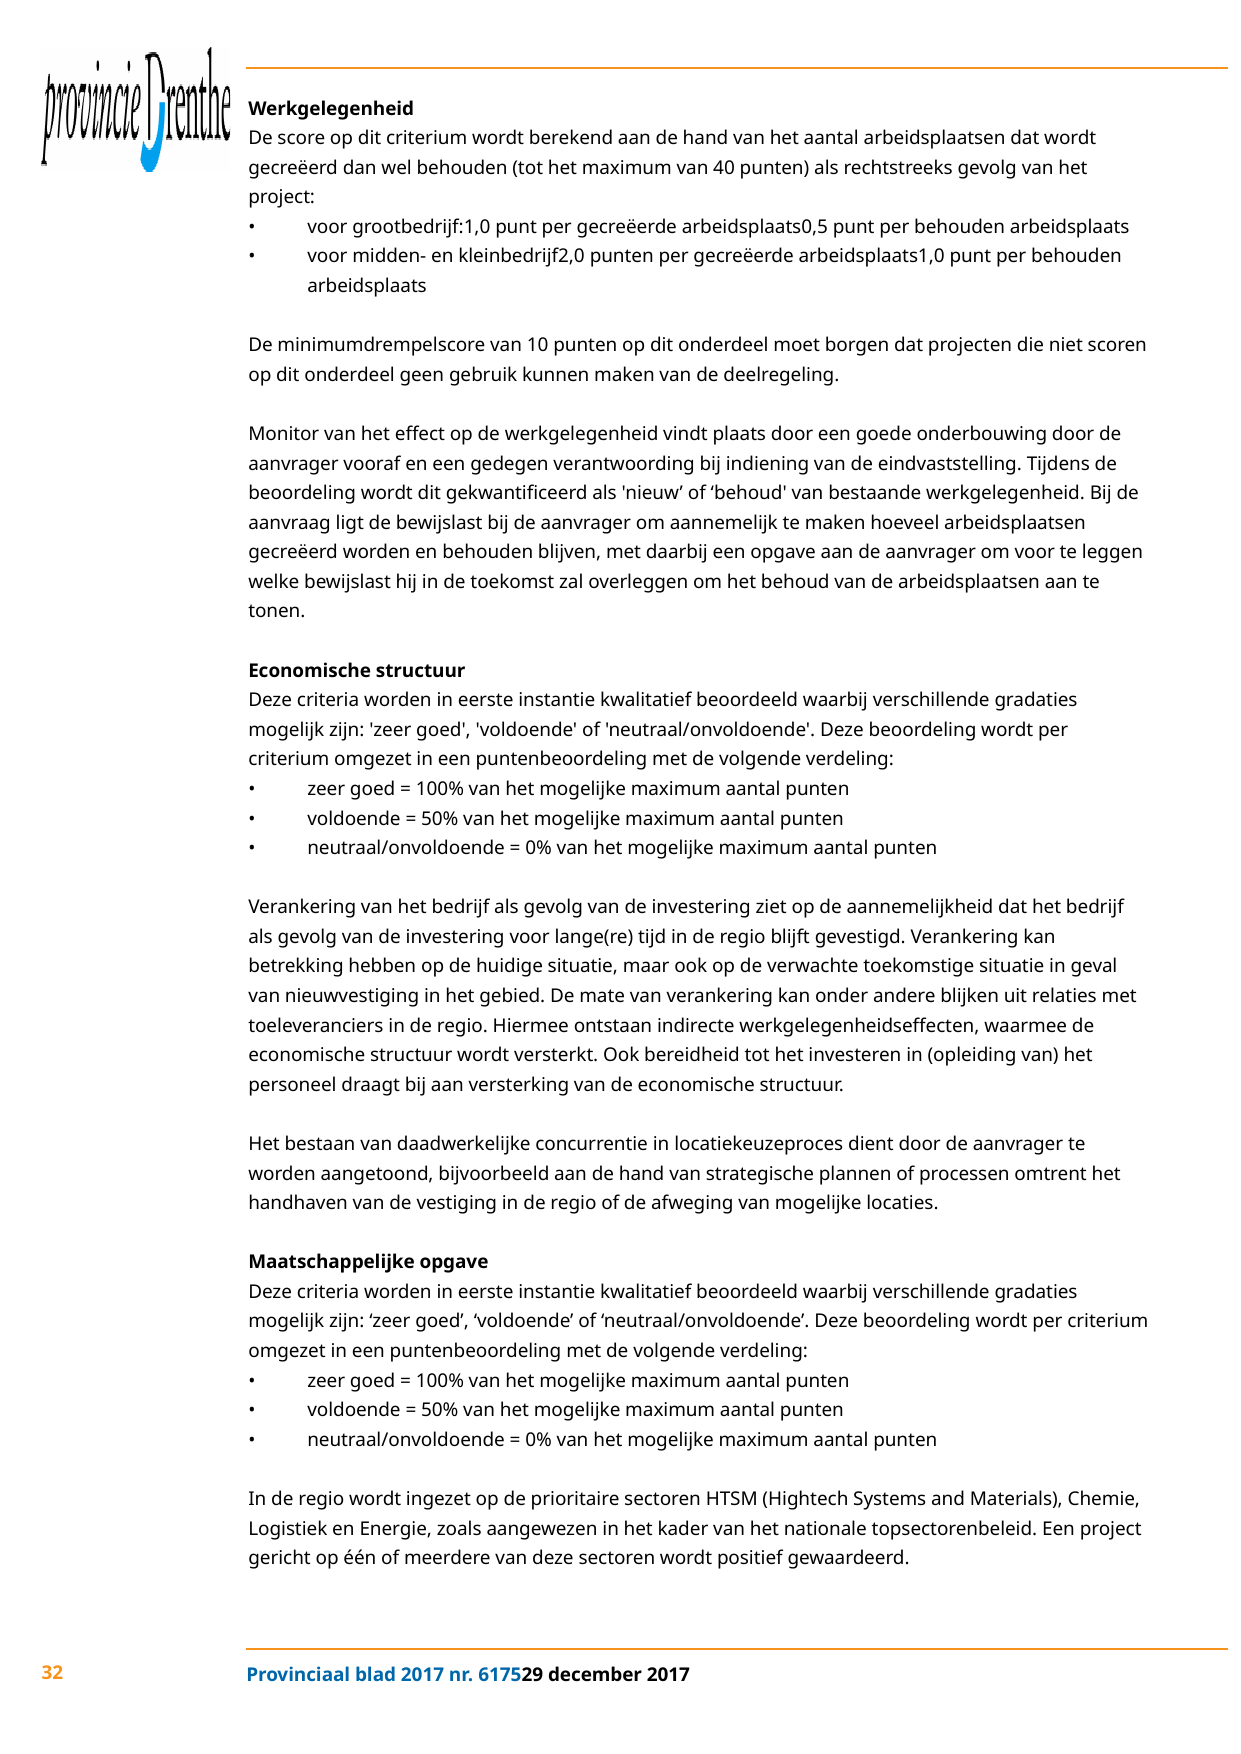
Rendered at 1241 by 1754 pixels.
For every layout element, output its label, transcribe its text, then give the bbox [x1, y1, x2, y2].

list voor midden- en kleinbedrijf2,0 punten per gecreëerde arbeidsplaats1,0 punt per behouden arbeidsplaats [248, 243, 1152, 298]
text Economische structuur [248, 657, 1152, 683]
picture [41, 47, 231, 172]
text Deze criteria worden in eerste instantie kwalitatief beoordeeld waarbij verschillende gradaties mogelijk zijn: 'zeer goed', 'voldoende' of 'neutraal/onvoldoende'. Deze beoordeling wordt per criterium omgezet in een puntenbeoordeling met de volgende verdeling: [248, 686, 1152, 771]
list zeer goed = 100% van het mogelijke maximum aantal punten [248, 1367, 1152, 1393]
list neutraal/onvoldoende = 0% van het mogelijke maximum aantal punten [248, 1426, 1152, 1452]
text De score op dit criterium wordt berekend aan de hand van het aantal arbeidsplaatsen dat wordt gecreëerd dan wel behouden (tot het maximum van 40 punten) als rechtstreeks gevolg van het project: [248, 124, 1152, 209]
list voldoende = 50% van het mogelijke maximum aantal punten [248, 805, 1152, 831]
text Maatschappelijke opgave [248, 1248, 1152, 1274]
text Werkgelegenheid [248, 95, 1152, 121]
list neutraal/onvoldoende = 0% van het mogelijke maximum aantal punten [248, 834, 1152, 860]
list voor grootbedrijf:1,0 punt per gecreëerde arbeidsplaats0,5 punt per behouden arbeidsplaats [248, 213, 1152, 239]
text De minimumdrempelscore van 10 punten op dit onderdeel moet borgen dat projecten die niet scoren op dit onderdeel geen gebruik kunnen maken van de deelregeling. [248, 331, 1152, 387]
list voldoende = 50% van het mogelijke maximum aantal punten [248, 1396, 1152, 1422]
text Verankering van het bedrijf als gevolg van de investering ziet op de aannemelijkheid dat het bedrijf als gevolg van de investering voor lange(re) tijd in de regio blijft gevestigd. Verankering kan betrekking hebben op de huidige situatie, maar ook op de verwachte toekomstige situatie in geval van nieuwvestiging in het gebied. De mate van verankering kan onder andere blijken uit relaties met toeleveranciers in de regio. Hiermee ontstaan indirecte werkgelegenheidseffecten, waarmee de economische structuur wordt versterkt. Ook bereidheid tot het investeren in (opleiding van) het personeel draagt bij aan versterking van de economische structuur. [248, 893, 1152, 1097]
text Monitor van het effect op de werkgelegenheid vindt plaats door een goede onderbouwing door de aanvrager vooraf en een gedegen verantwoording bij indiening van de eindvaststelling. Tijdens de beoordeling wordt dit gekwantificeerd als 'nieuw’ of ‘behoud' van bestaande werkgelegenheid. Bij de aanvraag ligt de bewijslast bij de aanvrager om aannemelijk te maken hoeveel arbeidsplaatsen gecreëerd worden en behouden blijven, met daarbij een opgave aan de aanvrager om voor te leggen welke bewijslast hij in de toekomst zal overleggen om het behoud van de arbeidsplaatsen aan te tonen. [248, 420, 1152, 623]
list zeer goed = 100% van het mogelijke maximum aantal punten [248, 775, 1152, 801]
text Deze criteria worden in eerste instantie kwalitatief beoordeeld waarbij verschillende gradaties mogelijk zijn: ‘zeer goed’, ‘voldoende’ of ‘neutraal/onvoldoende’. Deze beoordeling wordt per criterium omgezet in een puntenbeoordeling met de volgende verdeling: [248, 1278, 1152, 1363]
text Het bestaan van daadwerkelijke concurrentie in locatiekeuzeproces dient door de aanvrager te worden aangetoond, bijvoorbeeld aan de hand van strategische plannen of processen omtrent het handhaven van de vestiging in de regio of de afweging van mogelijke locaties. [248, 1130, 1152, 1215]
text In de regio wordt ingezet op de prioritaire sectoren HTSM (Hightech Systems and Materials), Chemie, Logistiek en Energie, zoals aangewezen in het kader van het nationale topsectorenbeleid. Een project gericht op één of meerdere van deze sectoren wordt positief gewaardeerd. [248, 1485, 1152, 1570]
